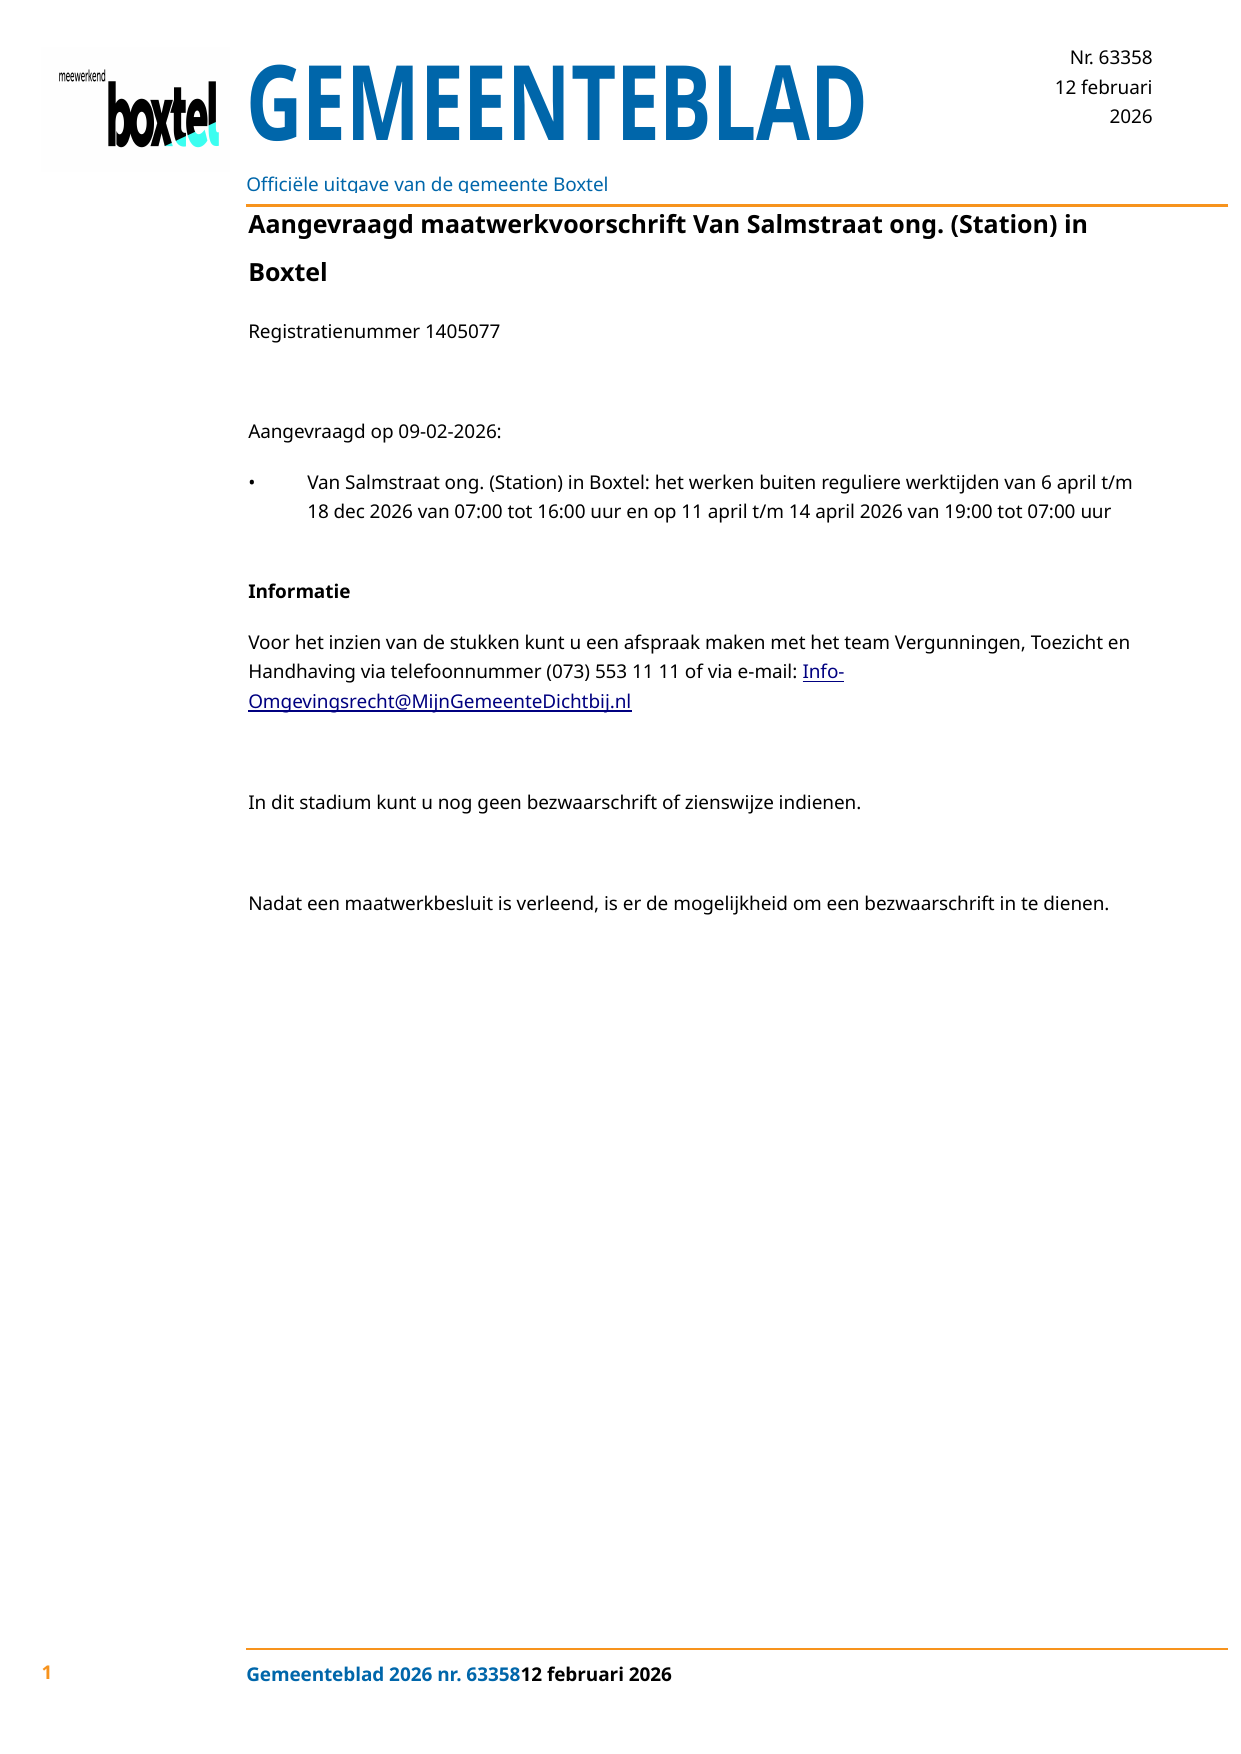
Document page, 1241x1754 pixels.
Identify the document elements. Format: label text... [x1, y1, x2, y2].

text In dit stadium kunt u nog geen bezwaarschrift of zienswijze indienen. [248, 789, 1152, 815]
text Aangevraagd maatwerkvoorschrift Van Salmstraat ong. (Station) in Boxtel [248, 207, 1152, 288]
text Aangevraagd op 09-02-2026: [248, 419, 1152, 444]
text Informatie [248, 579, 1152, 604]
list Van Salmstraat ong. (Station) in Boxtel: het werken buiten reguliere werktijden van 6 april t/m 18 dec 2026 van 07:00 tot 16:00 uur en op 11 april t/m 14 april 2026 van 19:00 tot 07:00 uur [248, 469, 1152, 524]
text Voor het inzien van de stukken kunt u een afspraak maken met het team Vergunningen, Toezicht en Handhaving via telefoonnummer (073) 553 11 11 of via e-mail: Info-Omgevingsrecht@MijnGemeenteDichtbij.nl [248, 629, 1152, 714]
picture [41, 47, 231, 172]
text Nadat een maatwerkbesluit is verleend, is er de mogelijkheid om een bezwaarschrift in te dienen. [248, 890, 1152, 916]
text Registratienummer 1405077 [248, 318, 1152, 344]
